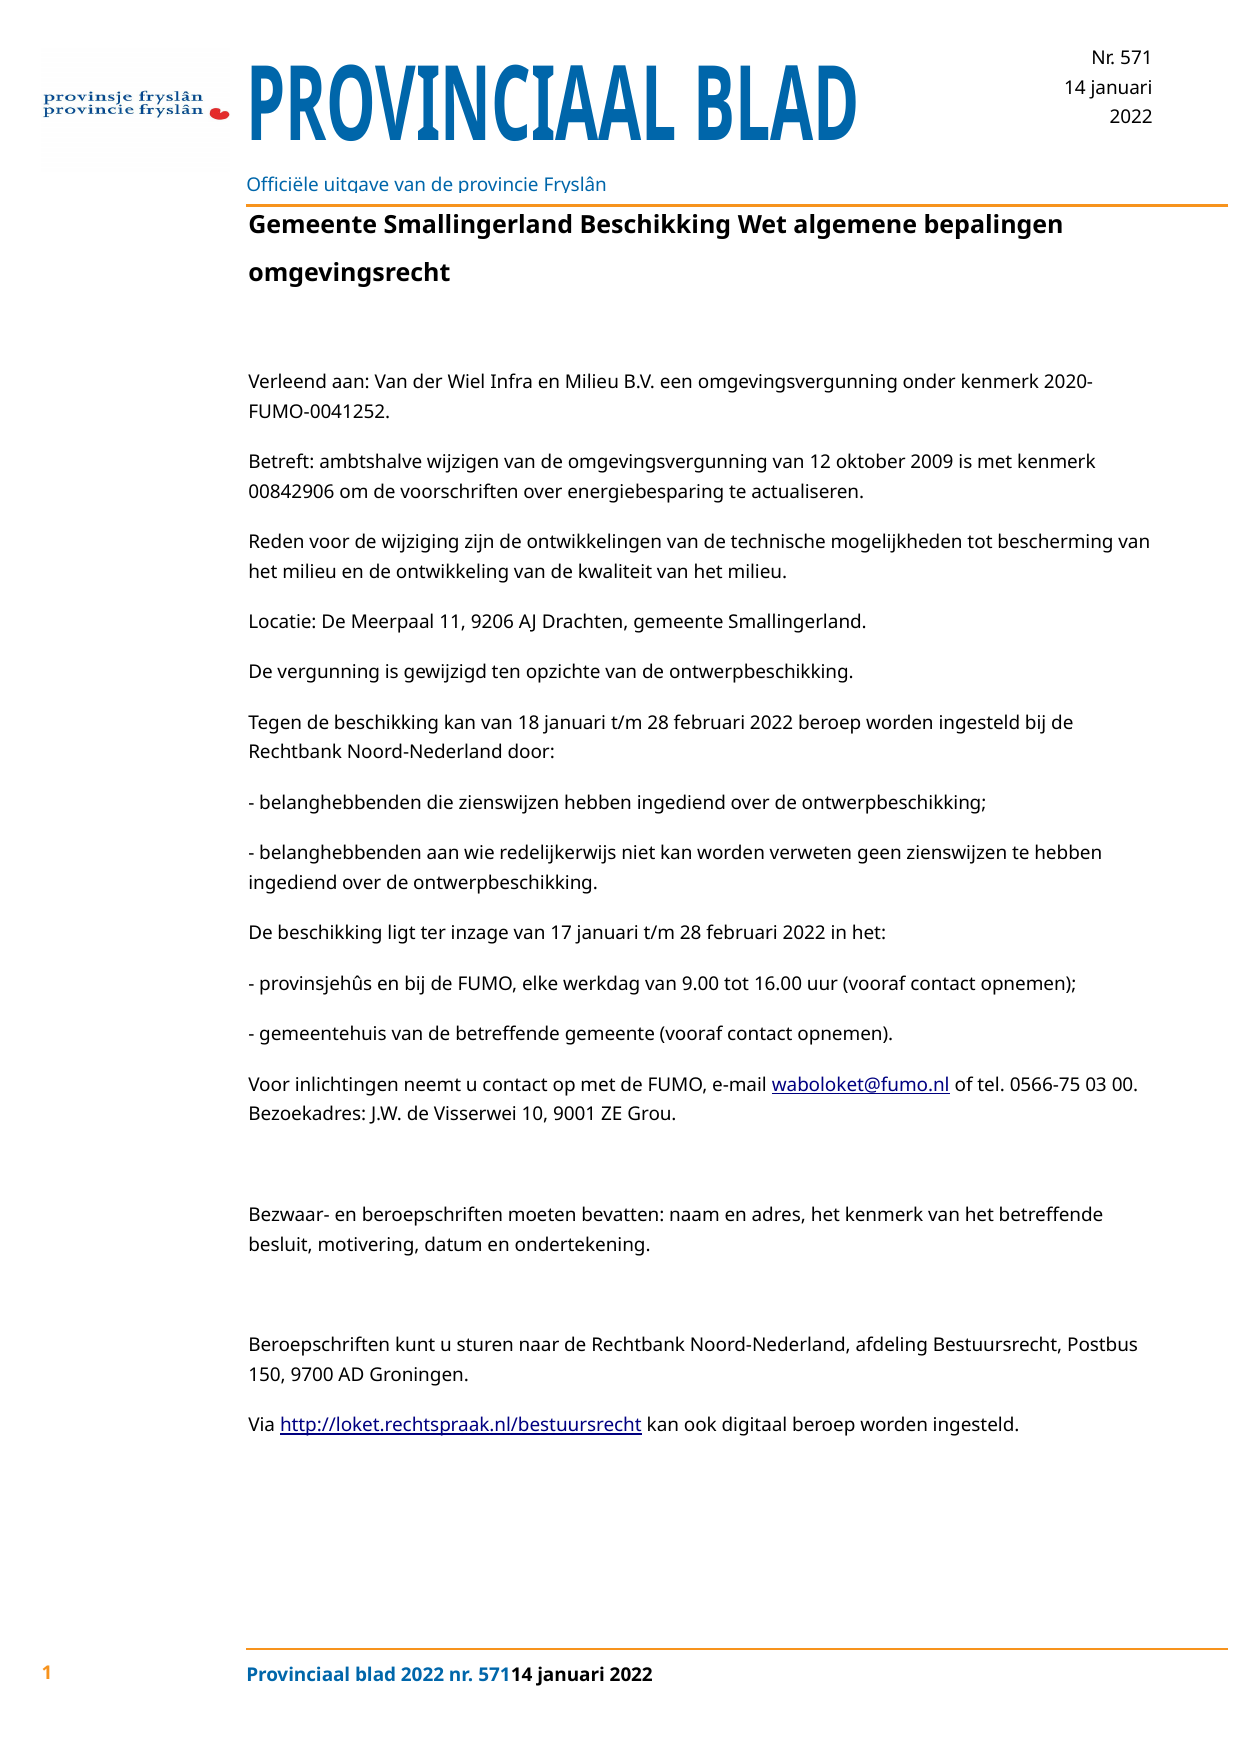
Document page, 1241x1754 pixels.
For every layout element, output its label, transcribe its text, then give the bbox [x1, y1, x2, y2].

text Voor inlichtingen neemt u contact op met de FUMO, e-mail waboloket@fumo.nl of tel. 0566-75 03 00. Bezoekadres: J.W. de Visserwei 10, 9001 ZE Grou. [248, 1071, 1152, 1126]
text Reden voor de wijziging zijn de ontwikkelingen van de technische mogelijkheden tot bescherming van het milieu en de ontwikkeling van de kwaliteit van het milieu. [248, 528, 1152, 584]
text - gemeentehuis van de betreffende gemeente (vooraf contact opnemen). [248, 1020, 1152, 1046]
text - provinsjehûs en bij de FUMO, elke werkdag van 9.00 tot 16.00 uur (vooraf contact opnemen); [248, 970, 1152, 996]
text Tegen de beschikking kan van 18 januari t/m 28 februari 2022 beroep worden ingesteld bij de Rechtbank Noord-Nederland door: [248, 709, 1152, 764]
text De vergunning is gewijzigd ten opzichte van de ontwerpbeschikking. [248, 659, 1152, 684]
text Betreft: ambtshalve wijzigen van de omgevingsvergunning van 12 oktober 2009 is met kenmerk 00842906 om de voorschriften over energiebesparing te actualiseren. [248, 448, 1152, 504]
text Gemeente Smallingerland Beschikking Wet algemene bepalingen omgevingsrecht [248, 207, 1152, 288]
text Locatie: De Meerpaal 11, 9206 AJ Drachten, gemeente Smallingerland. [248, 608, 1152, 634]
text Bezwaar- en beroepschriften moeten bevatten: naam en adres, het kenmerk van het betreffende besluit, motivering, datum en ondertekening. [248, 1201, 1152, 1257]
text - belanghebbenden aan wie redelijkerwijs niet kan worden verweten geen zienswijzen te hebben ingediend over de ontwerpbeschikking. [248, 839, 1152, 895]
text De beschikking ligt ter inzage van 17 januari t/m 28 februari 2022 in het: [248, 919, 1152, 945]
text - belanghebbenden die zienswijzen hebben ingediend over de ontwerpbeschikking; [248, 789, 1152, 815]
picture [41, 47, 231, 172]
text Via http://loket.rechtspraak.nl/bestuursrecht kan ook digitaal beroep worden ingesteld. [248, 1412, 1152, 1437]
text Beroepschriften kunt u sturen naar de Rechtbank Noord-Nederland, afdeling Bestuursrecht, Postbus 150, 9700 AD Groningen. [248, 1332, 1152, 1387]
text Verleend aan: Van der Wiel Infra en Milieu B.V. een omgevingsvergunning onder kenmerk 2020-FUMO-0041252. [248, 368, 1152, 424]
